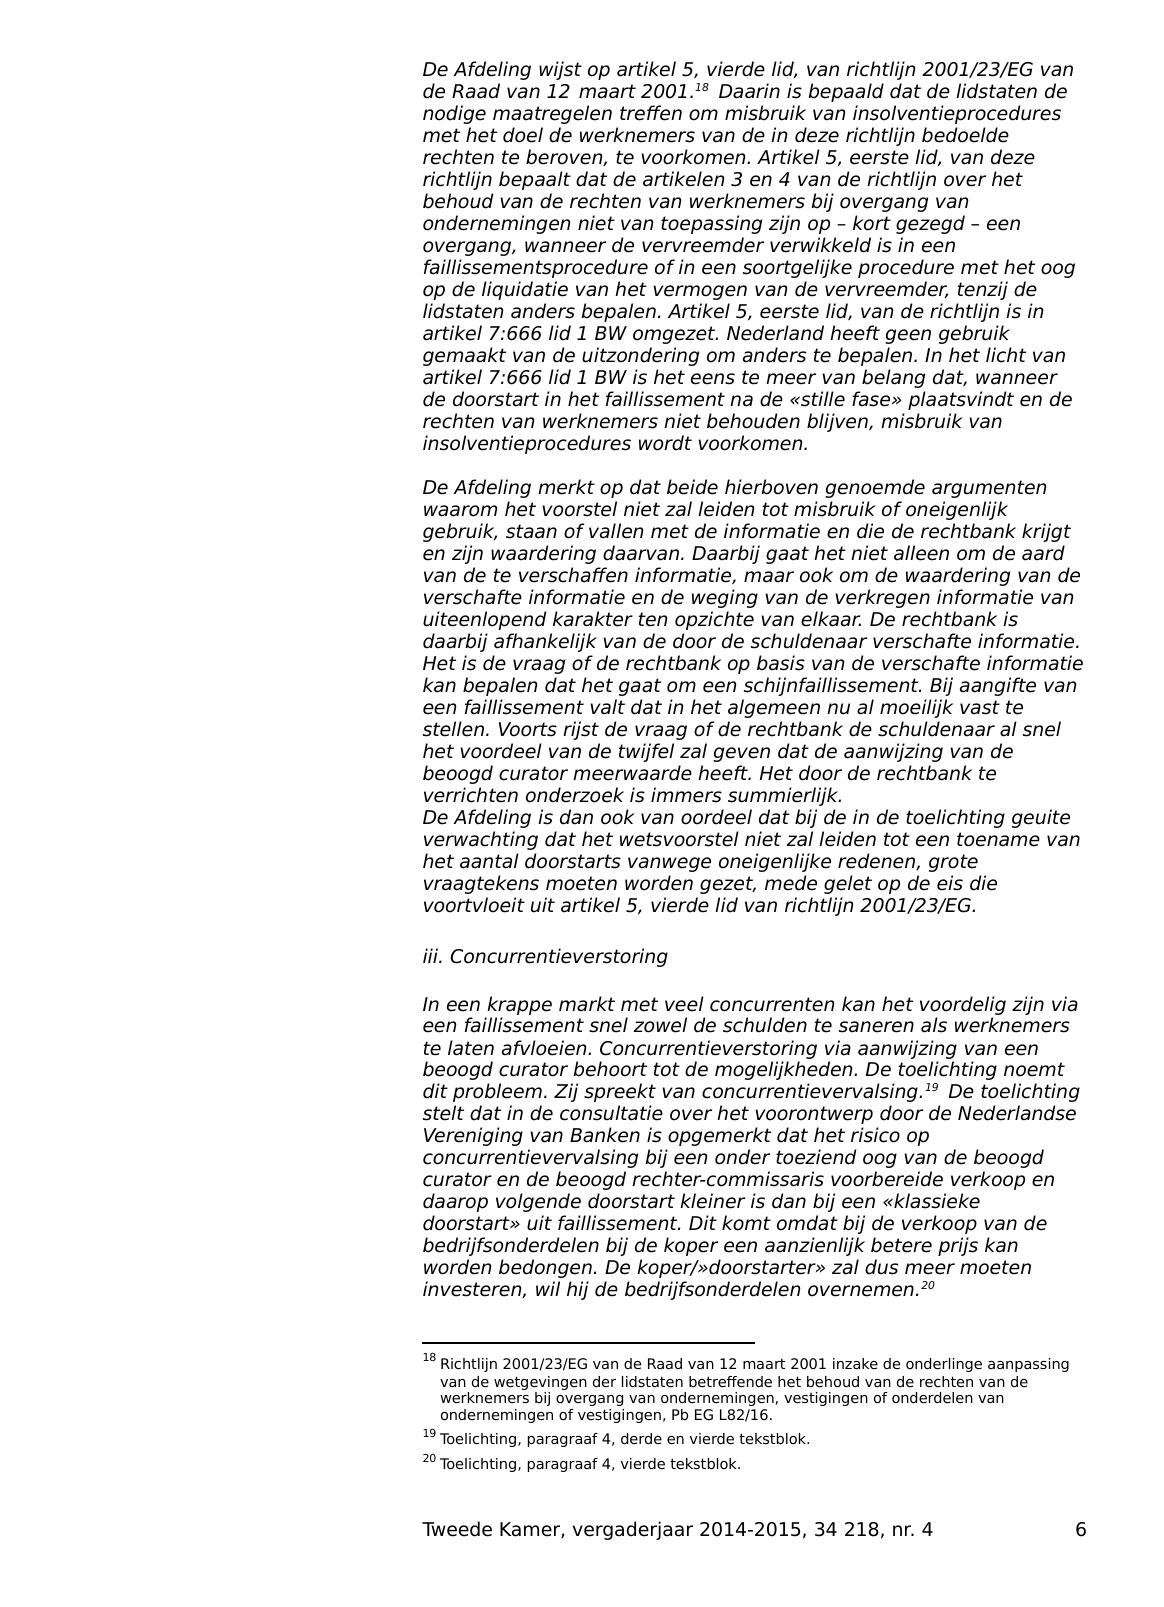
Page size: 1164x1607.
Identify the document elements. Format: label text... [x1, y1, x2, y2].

text De Afdeling merkt op dat beide hierboven genoemde argumenten waarom het voorstel niet zal leiden tot misbruik of oneigenlijk gebruik, staan of vallen met de informatie en die de rechtbank krijgt en zijn waardering daarvan. Daarbij gaat het niet alleen om de aard van de te verschaffen informatie, maar ook om de waardering van de verschafte informatie en de weging van de verkregen informatie van uiteenlopend karakter ten opzichte van elkaar. De rechtbank is daarbij afhankelijk van de door de schuldenaar verschafte informatie. Het is de vraag of de rechtbank op basis van de verschafte informatie kan bepalen dat het gaat om een schijnfaillissement. Bij aangifte van een faillissement valt dat in het algemeen nu al moeilijk vast te stellen. Voorts rijst de vraag of de rechtbank de schuldenaar al snel het voordeel van de twijfel zal geven dat de aanwijzing van de beoogd curator meerwaarde heeft. Het door de rechtbank te verrichten onderzoek is immers summierlijk. [422, 477, 1087, 807]
text Richtlijn 2001/23/EG van de Raad van 12 maart 2001 inzake de onderlinge aanpassing van de wetgevingen der lidstaten betreffende het behoud van de rechten van de werknemers bij overgang van ondernemingen, vestigingen of onderdelen van ondernemingen of vestigingen, Pb EG L82/16. [422, 1352, 1087, 1424]
subtitle iii. Concurrentieverstoring [422, 946, 1087, 968]
text In een krappe markt met veel concurrenten kan het voordelig zijn via een faillissement snel zowel de schulden te saneren als werknemers te laten afvloeien. Concurrentieverstoring via aanwijzing van een beoogd curator behoort tot de mogelijkheden. De toelichting noemt dit probleem. Zij spreekt van concurrentievervalsing. De toelichting stelt dat in de consultatie over het voorontwerp door de Nederlandse Vereniging van Banken is opgemerkt dat het risico op concurrentievervalsing bij een onder toeziend oog van de beoogd curator en de beoogd rechter-commissaris voorbereide verkoop en daarop volgende doorstart kleiner is dan bij een «klassieke doorstart» uit faillissement. Dit komt omdat bij de verkoop van de bedrijfsonderdelen bij de koper een aanzienlijk betere prijs kan worden bedongen. De koper/»doorstarter» zal dus meer moeten investeren, wil hij de bedrijfsonderdelen overnemen. [422, 993, 1087, 1301]
text De Afdeling is dan ook van oordeel dat bij de in de toelichting geuite verwachting dat het wetsvoorstel niet zal leiden tot een toename van het aantal doorstarts vanwege oneigenlijke redenen, grote vraagtekens moeten worden gezet, mede gelet op de eis die voortvloeit uit artikel 5, vierde lid van richtlijn 2001/23/EG. [422, 807, 1087, 916]
text Toelichting, paragraaf 4, vierde tekstblok. [422, 1452, 1087, 1474]
text Toelichting, paragraaf 4, derde en vierde tekstblok. [422, 1427, 1087, 1449]
text De Afdeling wijst op artikel 5, vierde lid, van richtlijn 2001/23/EG van de Raad van 12 maart 2001. Daarin is bepaald dat de lidstaten de nodige maatregelen treffen om misbruik van insolventieprocedures met het doel de werknemers van de in deze richtlijn bedoelde rechten te beroven, te voorkomen. Artikel 5, eerste lid, van deze richtlijn bepaalt dat de artikelen 3 en 4 van de richtlijn over het behoud van de rechten van werknemers bij overgang van ondernemingen niet van toepassing zijn op – kort gezegd – een overgang, wanneer de vervreemder verwikkeld is in een faillissementsprocedure of in een soortgelijke procedure met het oog op de liquidatie van het vermogen van de vervreemder, tenzij de lidstaten anders bepalen. Artikel 5, eerste lid, van de richtlijn is in artikel 7:666 lid 1 BW omgezet. Nederland heeft geen gebruik gemaakt van de uitzondering om anders te bepalen. In het licht van artikel 7:666 lid 1 BW is het eens te meer van belang dat, wanneer de doorstart in het faillissement na de «stille fase» plaatsvindt en de rechten van werknemers niet behouden blijven, misbruik van insolventieprocedures wordt voorkomen. [422, 59, 1087, 455]
